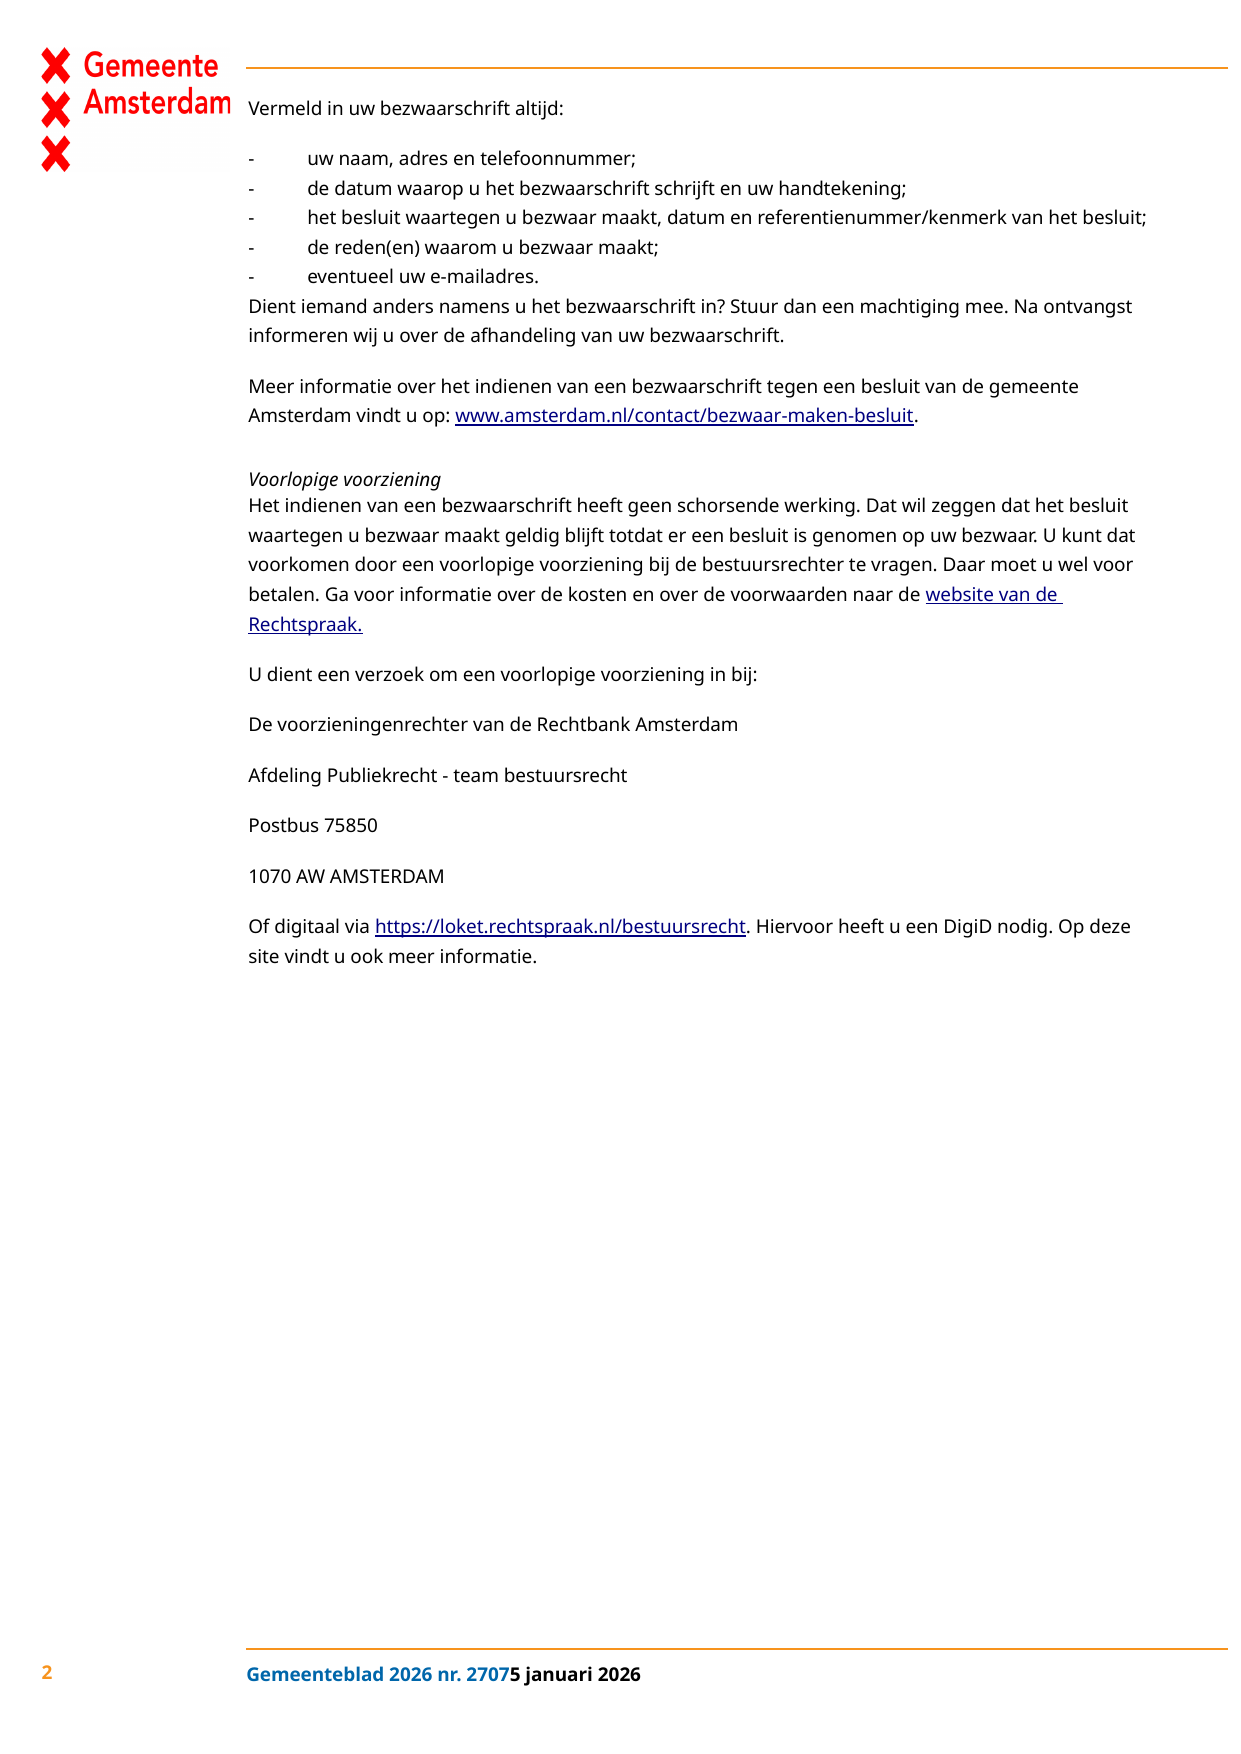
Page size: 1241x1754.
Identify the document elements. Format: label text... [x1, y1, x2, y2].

text De voorzieningenrechter van de Rechtbank Amsterdam [248, 712, 1152, 737]
text Meer informatie over het indienen van een bezwaarschrift tegen een besluit van de gemeente Amsterdam vindt u op: www.amsterdam.nl/contact/bezwaar-maken-besluit. [248, 373, 1152, 428]
list de datum waarop u het bezwaarschrift schrijft en uw handtekening; [248, 175, 1152, 201]
text Vermeld in uw bezwaarschrift altijd: [248, 95, 1152, 121]
list uw naam, adres en telefoonnummer; [248, 145, 1152, 171]
text Of digitaal via https://loket.rechtspraak.nl/bestuursrecht. Hiervoor heeft u een DigiD nodig. Op deze site vindt u ook meer informatie. [248, 913, 1152, 968]
text 1070 AW AMSTERDAM [248, 863, 1152, 888]
text Dient iemand anders namens u het bezwaarschrift in? Stuur dan een machtiging mee. Na ontvangst informeren wij u over de afhandeling van uw bezwaarschrift. [248, 293, 1152, 348]
list de reden(en) waarom u bezwaar maakt; [248, 234, 1152, 260]
text U dient een verzoek om een voorlopige voorziening in bij: [248, 661, 1152, 687]
text Het indienen van een bezwaarschrift heeft geen schorsende werking. Dat wil zeggen dat het besluit waartegen u bezwaar maakt geldig blijft totdat er een besluit is genomen op uw bezwaar. U kunt dat voorkomen door een voorlopige voorziening bij de bestuursrechter te vragen. Daar moet u wel voor betalen. Ga voor informatie over de kosten en over de voorwaarden naar de website van de Rechtspraak. [248, 492, 1152, 636]
picture [41, 47, 231, 172]
list eventueel uw e-mailadres. [248, 263, 1152, 289]
text Afdeling Publiekrecht - team bestuursrecht [248, 762, 1152, 788]
text Voorlopige voorziening [248, 467, 1152, 492]
text Postbus 75850 [248, 812, 1152, 838]
list het besluit waartegen u bezwaar maakt, datum en referentienummer/kenmerk van het besluit; [248, 204, 1152, 230]
